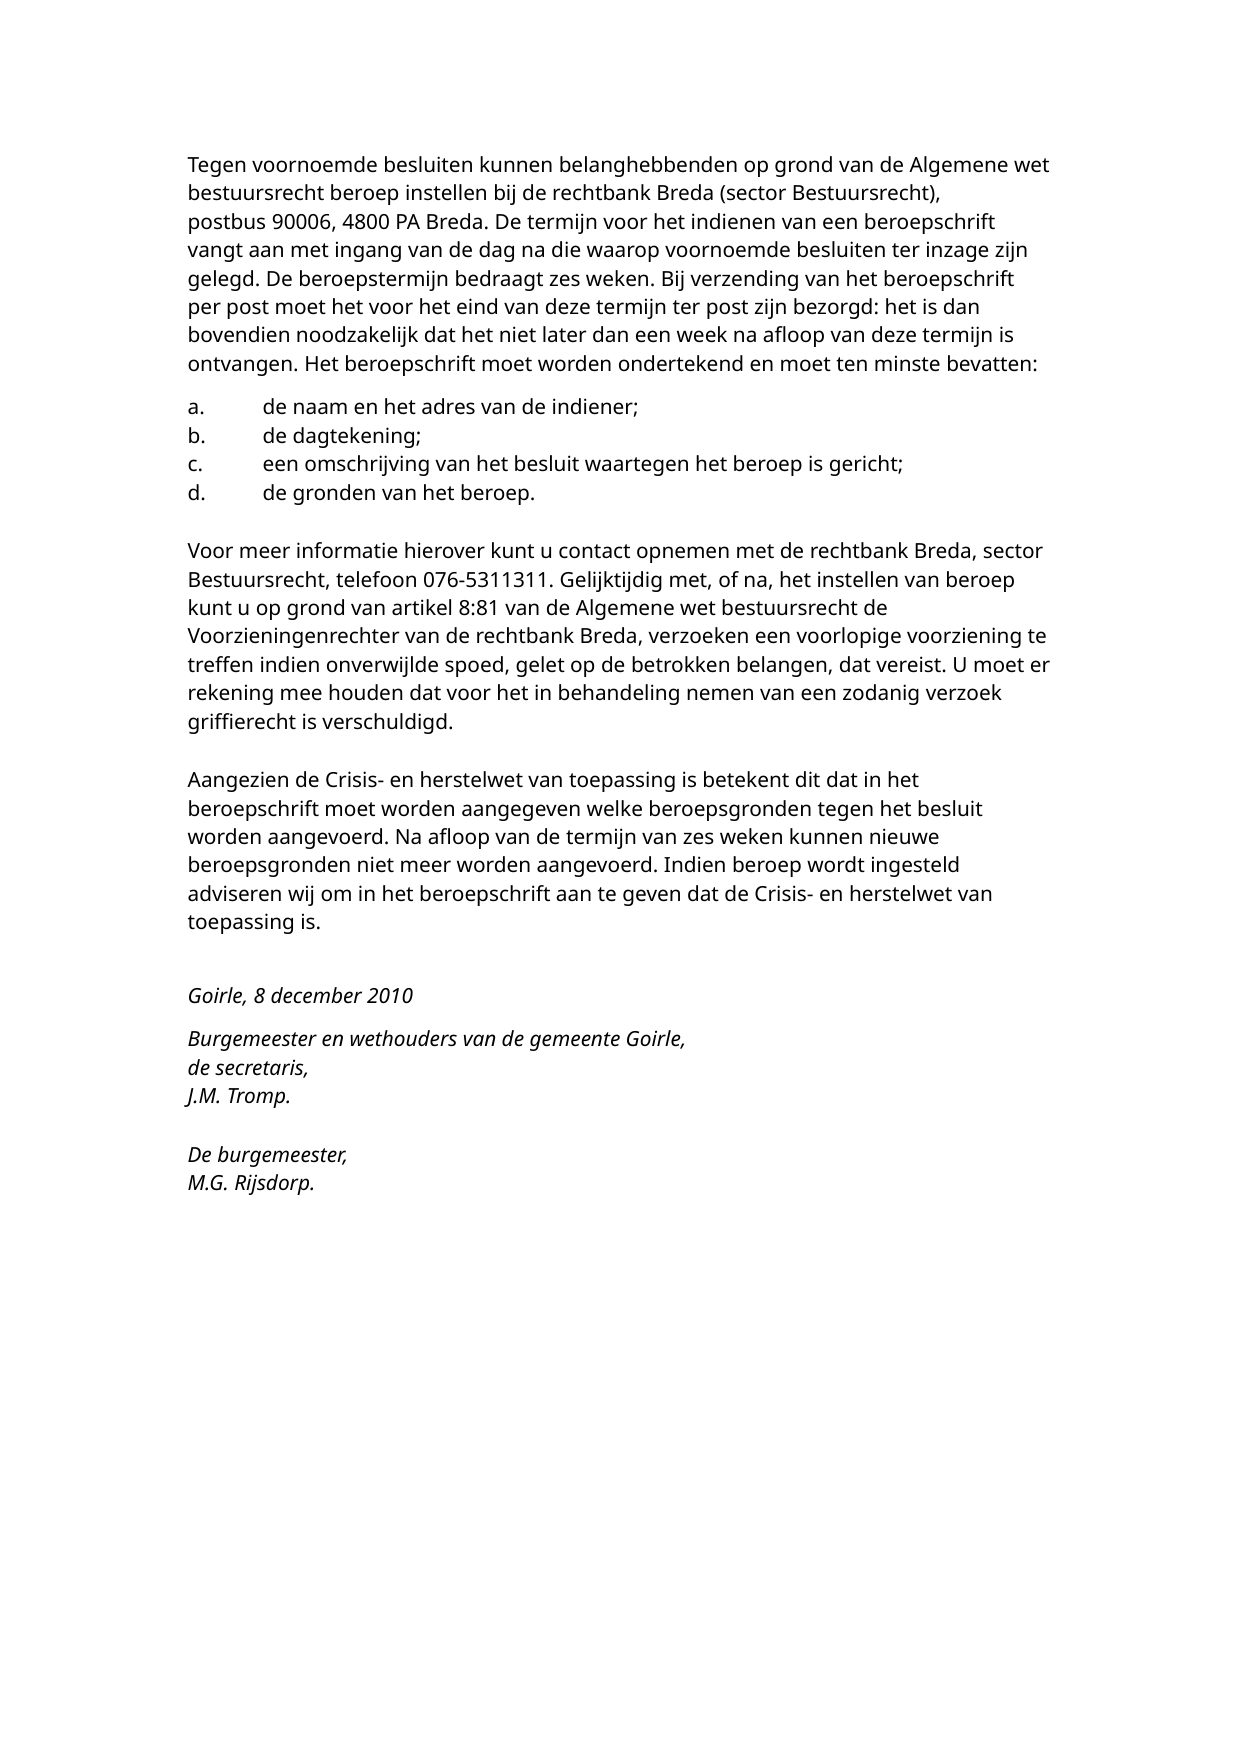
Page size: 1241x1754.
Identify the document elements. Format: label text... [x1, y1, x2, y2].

text De burgemeester, [187, 1140, 1053, 1168]
text Tegen voornoemde besluiten kunnen belanghebbenden op grond van de Algemene wet bestuursrecht beroep instellen bij de rechtbank Breda (sector Bestuursrecht), postbus 90006, 4800 PA Breda. De termijn voor het indienen van een beroepschrift vangt aan met ingang van de dag na die waarop voornoemde besluiten ter inzage zijn gelegd. De beroepstermijn bedraagt zes weken. Bij verzending van het beroepschrift per post moet het voor het eind van deze termijn ter post zijn bezorgd: het is dan bovendien noodzakelijk dat het niet later dan een week na afloop van deze termijn is ontvangen. Het beroepschrift moet worden ondertekend en moet ten minste bevatten: [187, 150, 1053, 377]
text J.M. Tromp. [187, 1081, 1053, 1110]
text Goirle, 8 december 2010 [187, 981, 1053, 1009]
list de gronden van het beroep. [187, 478, 1053, 506]
text Voor meer informatie hierover kunt u contact opnemen met de rechtbank Breda, sector Bestuursrecht, telefoon 076-5311311. Gelijktijdig met, of na, het instellen van beroep kunt u op grond van artikel 8:81 van de Algemene wet bestuursrecht de Voorzieningenrechter van de rechtbank Breda, verzoeken een voorlopige voorziening te treffen indien onverwijlde spoed, gelet op de betrokken belangen, dat vereist. U moet er rekening mee houden dat voor het in behandeling nemen van een zodanig verzoek griffierecht is verschuldigd. [187, 536, 1053, 735]
list de naam en het adres van de indiener; [187, 392, 1053, 421]
text de secretaris, [187, 1053, 1053, 1081]
list een omschrijving van het besluit waartegen het beroep is gericht; [187, 449, 1053, 478]
list de dagtekening; [187, 421, 1053, 449]
text Aangezien de Crisis- en herstelwet van toepassing is betekent dit dat in het beroepschrift moet worden aangegeven welke beroepsgronden tegen het besluit worden aangevoerd. Na afloop van de termijn van zes weken kunnen nieuwe beroepsgronden niet meer worden aangevoerd. Indien beroep wordt ingesteld adviseren wij om in het beroepschrift aan te geven dat de Crisis- en herstelwet van toepassing is. [187, 765, 1053, 936]
text Burgemeester en wethouders van de gemeente Goirle, [187, 1024, 1053, 1053]
text M.G. Rijsdorp. [187, 1168, 1053, 1197]
